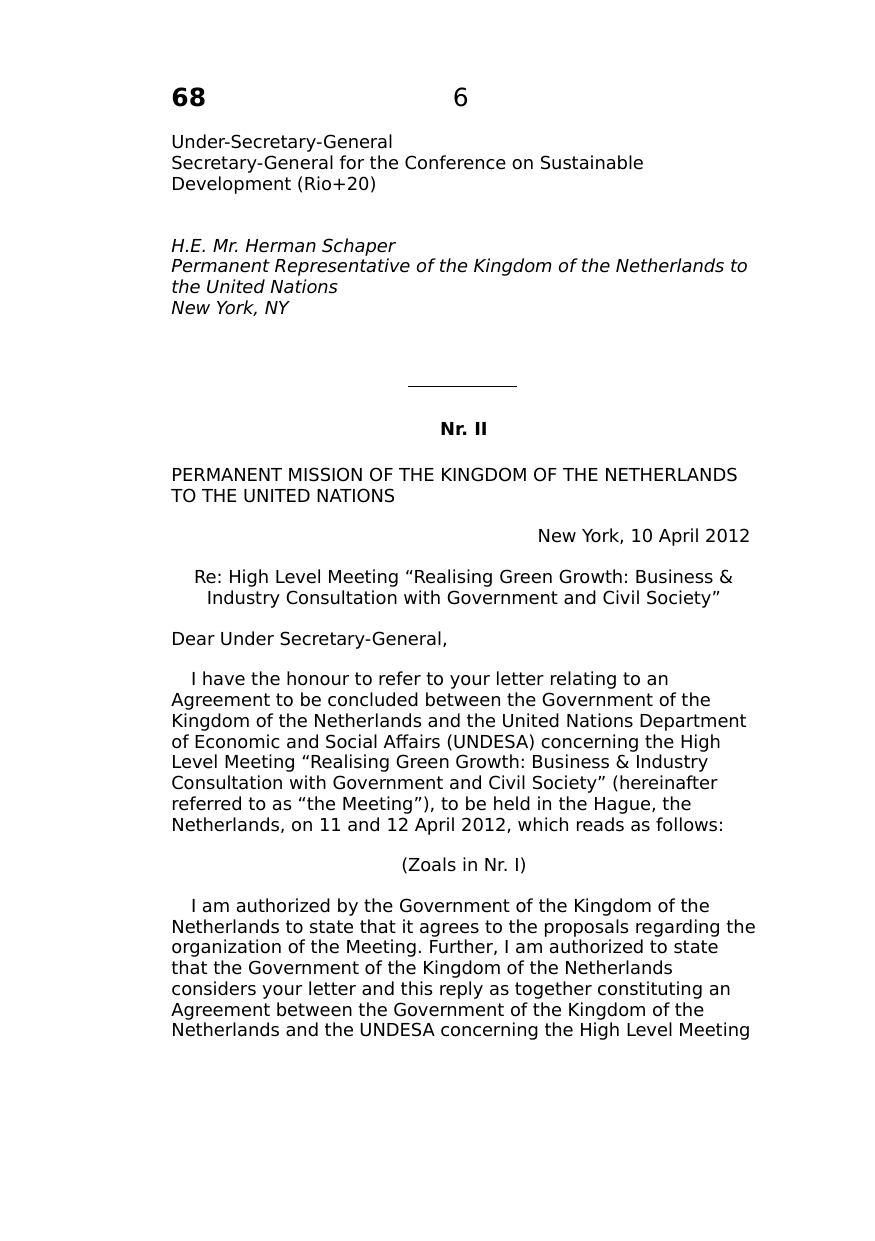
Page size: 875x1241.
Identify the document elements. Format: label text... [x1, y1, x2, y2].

text New York, NY [171, 298, 756, 318]
text H.E. Mr. Herman Schaper [171, 236, 756, 256]
text I am authorized by the Government of the Kingdom of the Netherlands to state that it agrees to the proposals regarding the organization of the Meeting. Further, I am authorized to state that the Government of the Kingdom of the Netherlands considers your letter and this reply as together constituting an Agreement between the Government of the Kingdom of the Netherlands and the UNDESA concerning the High Level Meeting [171, 896, 756, 1041]
text Dear Under Secretary-General, [171, 628, 756, 649]
text I have the honour to refer to your letter relating to an Agreement to be concluded between the Government of the Kingdom of the Netherlands and the United Nations Department of Economic and Social Affairs (UNDESA) concerning the High Level Meeting “Realising Green Growth: Business & Industry Consultation with Government and Civil Society” (hereinafter referred to as “the Meeting”), to be held in the Hague, the Netherlands, on 11 and 12 April 2012, which reads as follows: [171, 669, 756, 835]
text PERMANENT MISSION OF THE KINGDOM OF THE NETHERLANDS TO THE UNITED NATIONS [171, 465, 756, 506]
subtitle Nr. II [171, 419, 756, 440]
text Permanent Representative of the Kingdom of the Netherlands to the United Nations [171, 256, 756, 298]
text New York, 10 April 2012 [171, 526, 756, 547]
text Under-Secretary-General Secretary-General for the Conference on Sustainable Development (Rio+20) [171, 132, 756, 236]
text Re: High Level Meeting “Realising Green Growth: Business & Industry Consultation with Government and Civil Society” [171, 567, 756, 608]
text (Zoals in Nr. I) [171, 855, 756, 876]
